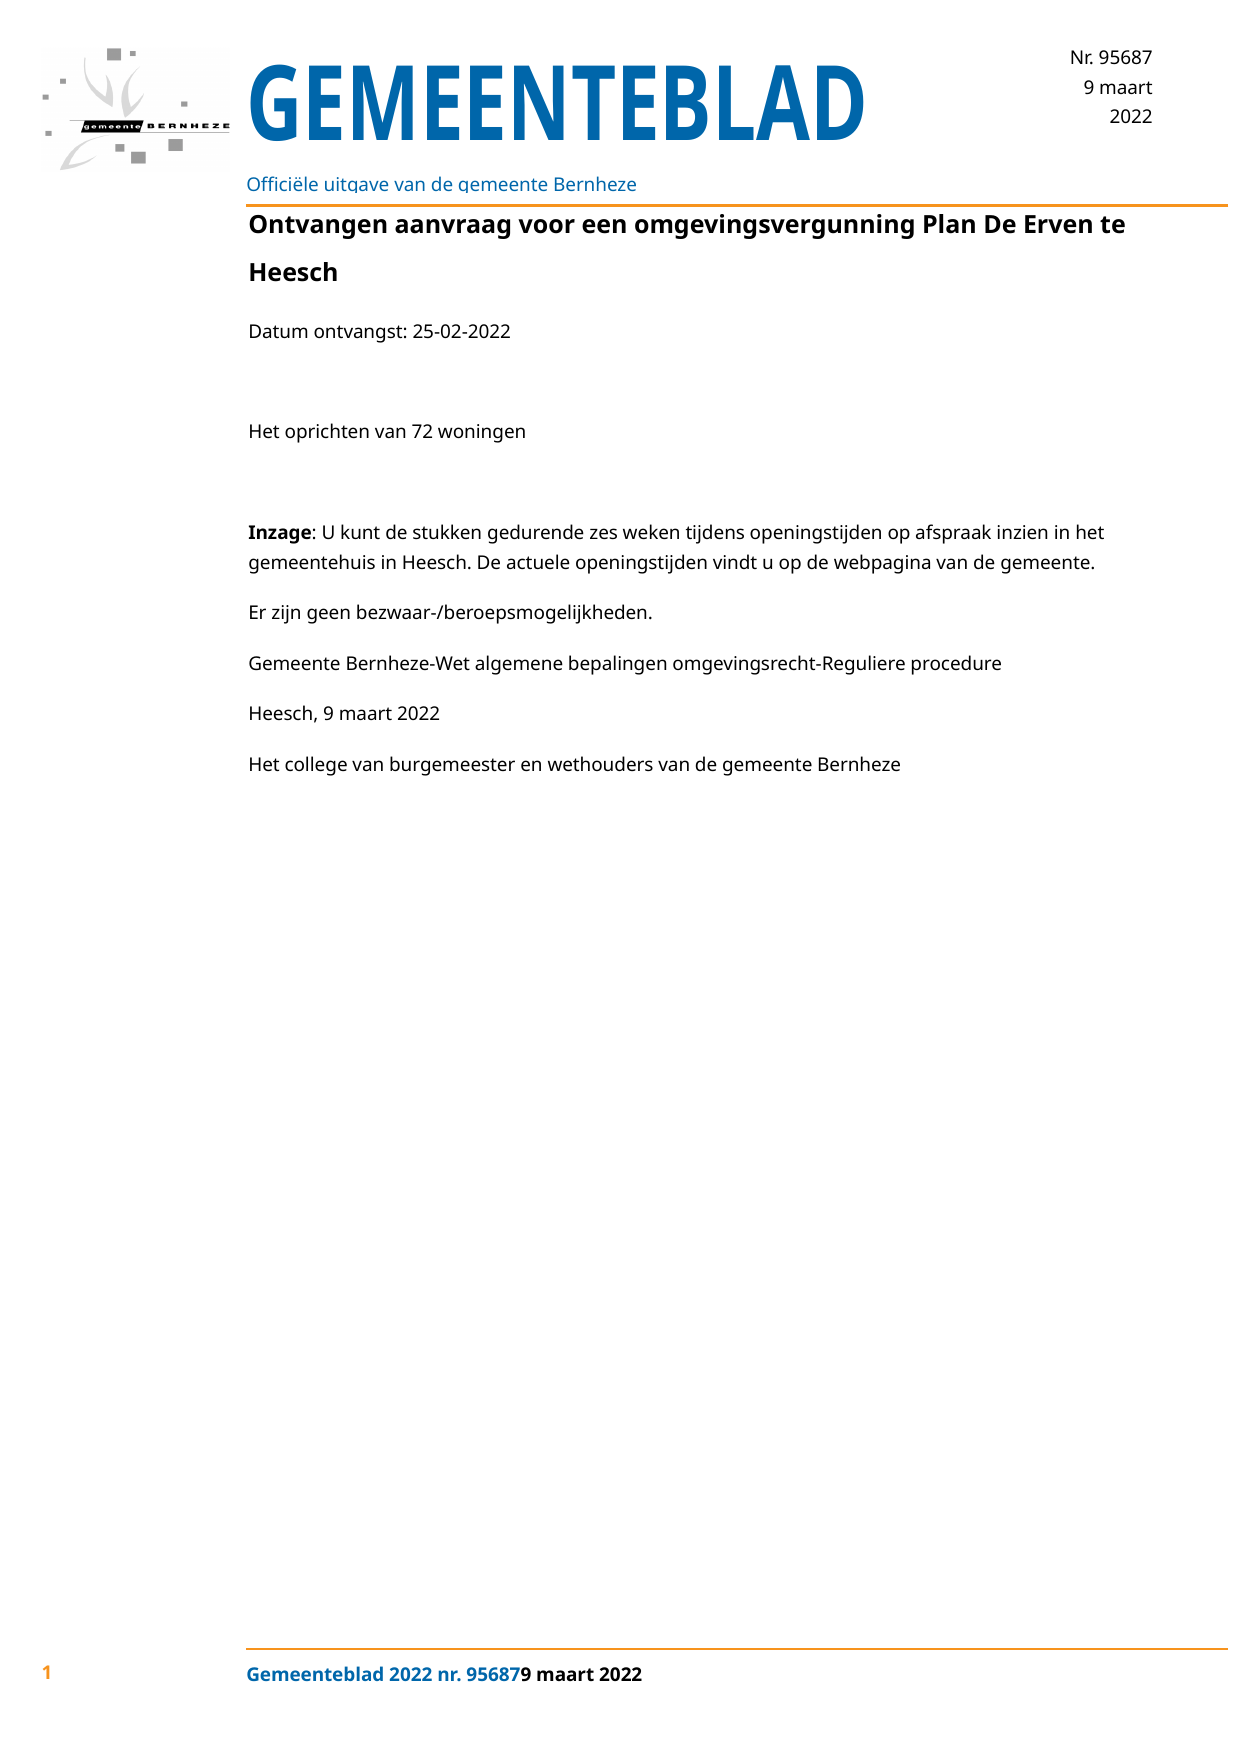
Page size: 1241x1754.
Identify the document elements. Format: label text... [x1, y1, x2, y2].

picture [41, 47, 231, 172]
text Het college van burgemeester en wethouders van de gemeente Bernheze [248, 751, 1152, 777]
text Heesch, 9 maart 2022 [248, 700, 1152, 726]
text Inzage: U kunt de stukken gedurende zes weken tijdens openingstijden op afspraak inzien in het gemeentehuis in Heesch. De actuele openingstijden vindt u op de webpagina van de gemeente. [248, 519, 1152, 575]
text Datum ontvangst: 25-02-2022 [248, 318, 1152, 344]
text Ontvangen aanvraag voor een omgevingsvergunning Plan De Erven te Heesch [248, 207, 1152, 288]
text Er zijn geen bezwaar-/beroepsmogelijkheden. [248, 599, 1152, 625]
text Het oprichten van 72 woningen [248, 419, 1152, 444]
text Gemeente Bernheze-Wet algemene bepalingen omgevingsrecht-Reguliere procedure [248, 650, 1152, 676]
